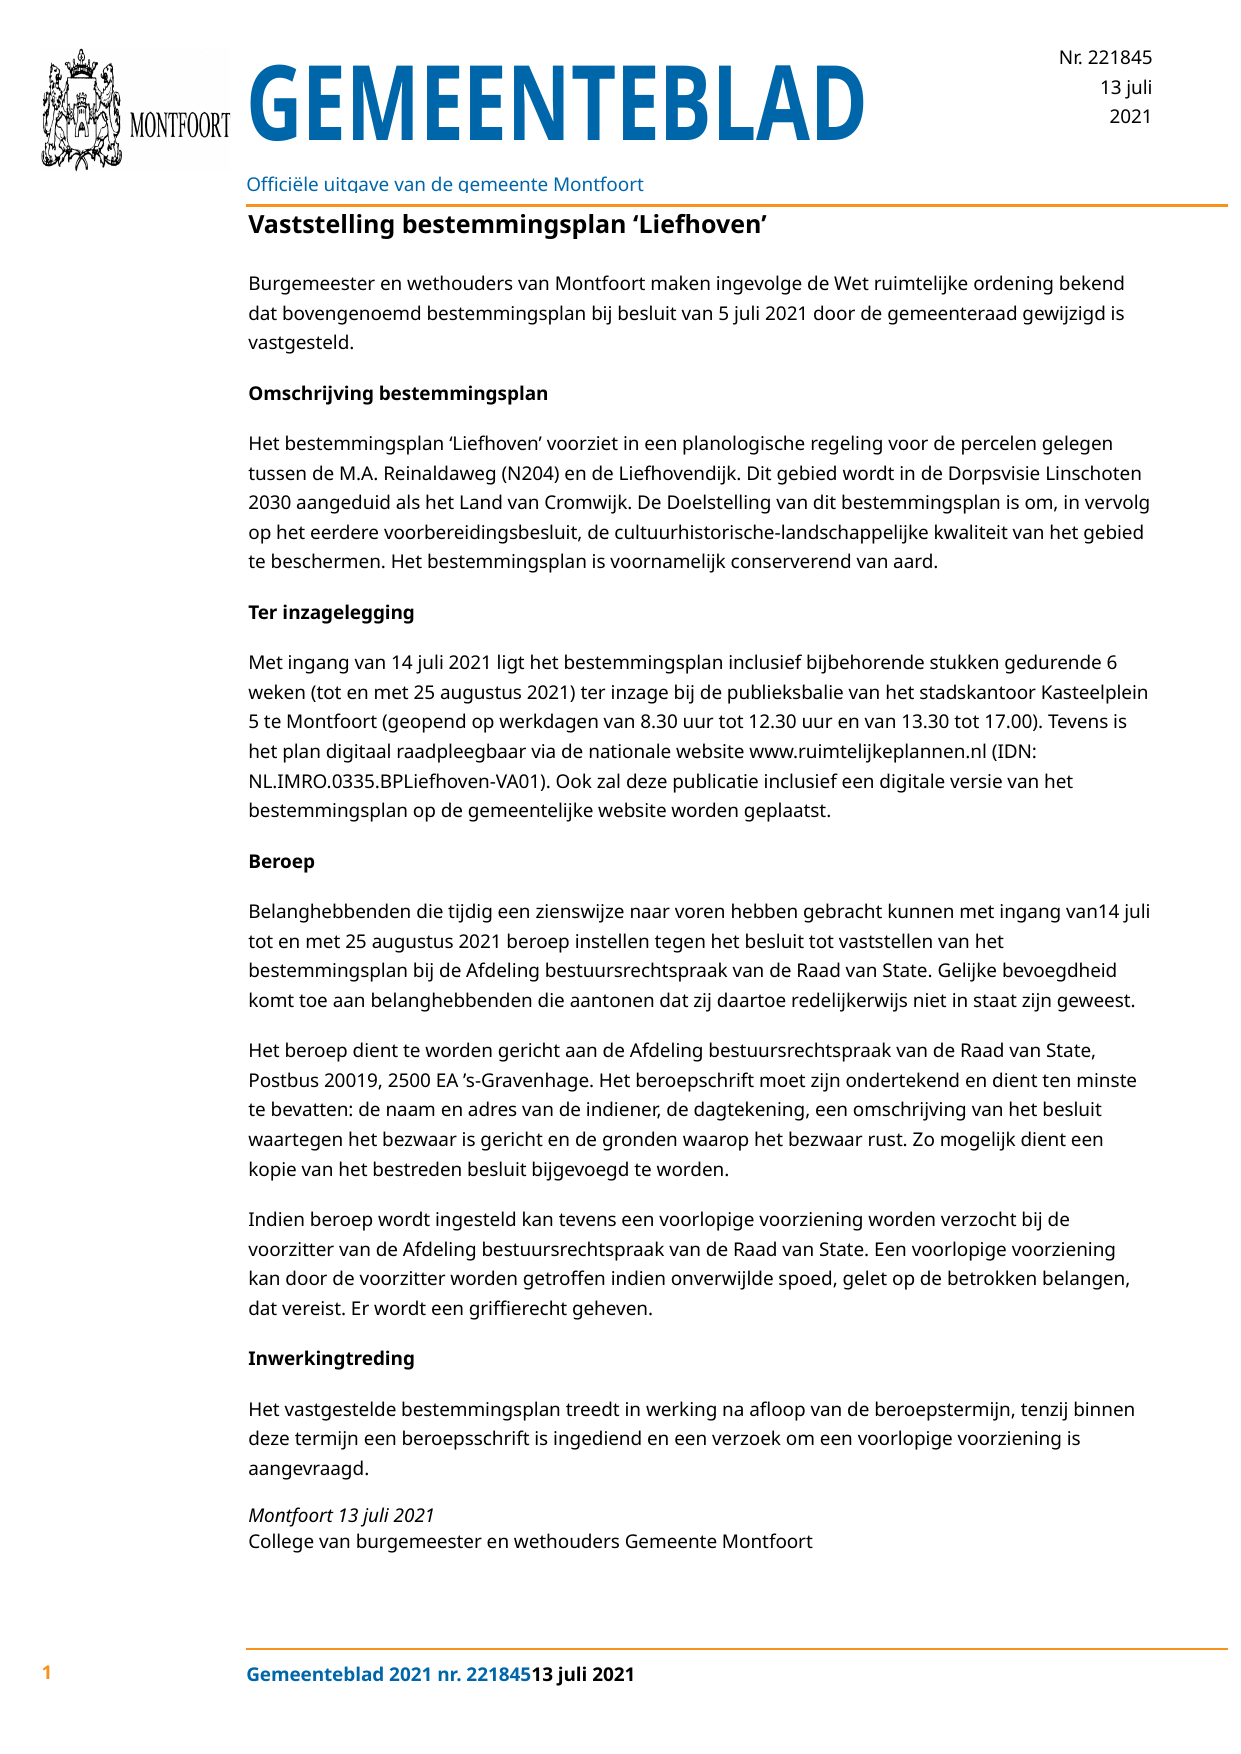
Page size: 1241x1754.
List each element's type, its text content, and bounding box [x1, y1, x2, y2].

text Vaststelling bestemmingsplan ‘Liefhoven’ [248, 207, 1152, 241]
text Het beroep dient te worden gericht aan de Afdeling bestuursrechtspraak van de Raad van State, Postbus 20019, 2500 EA ’s-Gravenhage. Het beroepschrift moet zijn ondertekend en dient ten minste te bevatten: de naam en adres van de indiener, de dagtekening, een omschrijving van het besluit waartegen het bezwaar is gericht en de gronden waarop het bezwaar rust. Zo mogelijk dient een kopie van het bestreden besluit bijgevoegd te worden. [248, 1037, 1152, 1181]
text Omschrijving bestemmingsplan [248, 380, 1152, 406]
text Beroep [248, 848, 1152, 873]
text Burgemeester en wethouders van Montfoort maken ingevolge de Wet ruimtelijke ordening bekend dat bovengenoemd bestemmingsplan bij besluit van 5 juli 2021 door de gemeenteraad gewijzigd is vastgesteld. [248, 270, 1152, 355]
text Belanghebbenden die tijdig een zienswijze naar voren hebben gebracht kunnen met ingang van14 juli tot en met 25 augustus 2021 beroep instellen tegen het besluit tot vaststellen van het bestemmingsplan bij de Afdeling bestuursrechtspraak van de Raad van State. Gelijke bevoegdheid komt toe aan belanghebbenden die aantonen dat zij daartoe redelijkerwijs niet in staat zijn geweest. [248, 898, 1152, 1013]
picture [41, 47, 231, 172]
text Inwerkingtreding [248, 1345, 1152, 1371]
text Met ingang van 14 juli 2021 ligt het bestemmingsplan inclusief bijbehorende stukken gedurende 6 weken (tot en met 25 augustus 2021) ter inzage bij de publieksbalie van het stadskantoor Kasteelplein 5 te Montfoort (geopend op werkdagen van 8.30 uur tot 12.30 uur en van 13.30 tot 17.00). Tevens is het plan digitaal raadpleegbaar via de nationale website www.ruimtelijkeplannen.nl (IDN: NL.IMRO.0335.BPLiefhoven-VA01). Ook zal deze publicatie inclusief een digitale versie van het bestemmingsplan op de gemeentelijke website worden geplaatst. [248, 649, 1152, 823]
text Ter inzagelegging [248, 599, 1152, 625]
text Indien beroep wordt ingesteld kan tevens een voorlopige voorziening worden verzocht bij de voorzitter van de Afdeling bestuursrechtspraak van de Raad van State. Een voorlopige voorziening kan door de voorzitter worden getroffen indien onverwijlde spoed, gelet op de betrokken belangen, dat vereist. Er wordt een griffierecht geheven. [248, 1206, 1152, 1321]
text Het vastgestelde bestemmingsplan treedt in werking na afloop van de beroepstermijn, tenzij binnen deze termijn een beroepsschrift is ingediend en een verzoek om een voorlopige voorziening is aangevraagd. [248, 1396, 1152, 1481]
text College van burgemeester en wethouders Gemeente Montfoort [248, 1528, 1152, 1554]
text Montfoort 13 juli 2021 [248, 1503, 1152, 1528]
text Het bestemmingsplan ‘Liefhoven’ voorziet in een planologische regeling voor de percelen gelegen tussen de M.A. Reinaldaweg (N204) en de Liefhovendijk. Dit gebied wordt in de Dorpsvisie Linschoten 2030 aangeduid als het Land van Cromwijk. De Doelstelling van dit bestemmingsplan is om, in vervolg op het eerdere voorbereidingsbesluit, de cultuurhistorische-landschappelijke kwaliteit van het gebied te beschermen. Het bestemmingsplan is voornamelijk conserverend van aard. [248, 430, 1152, 574]
